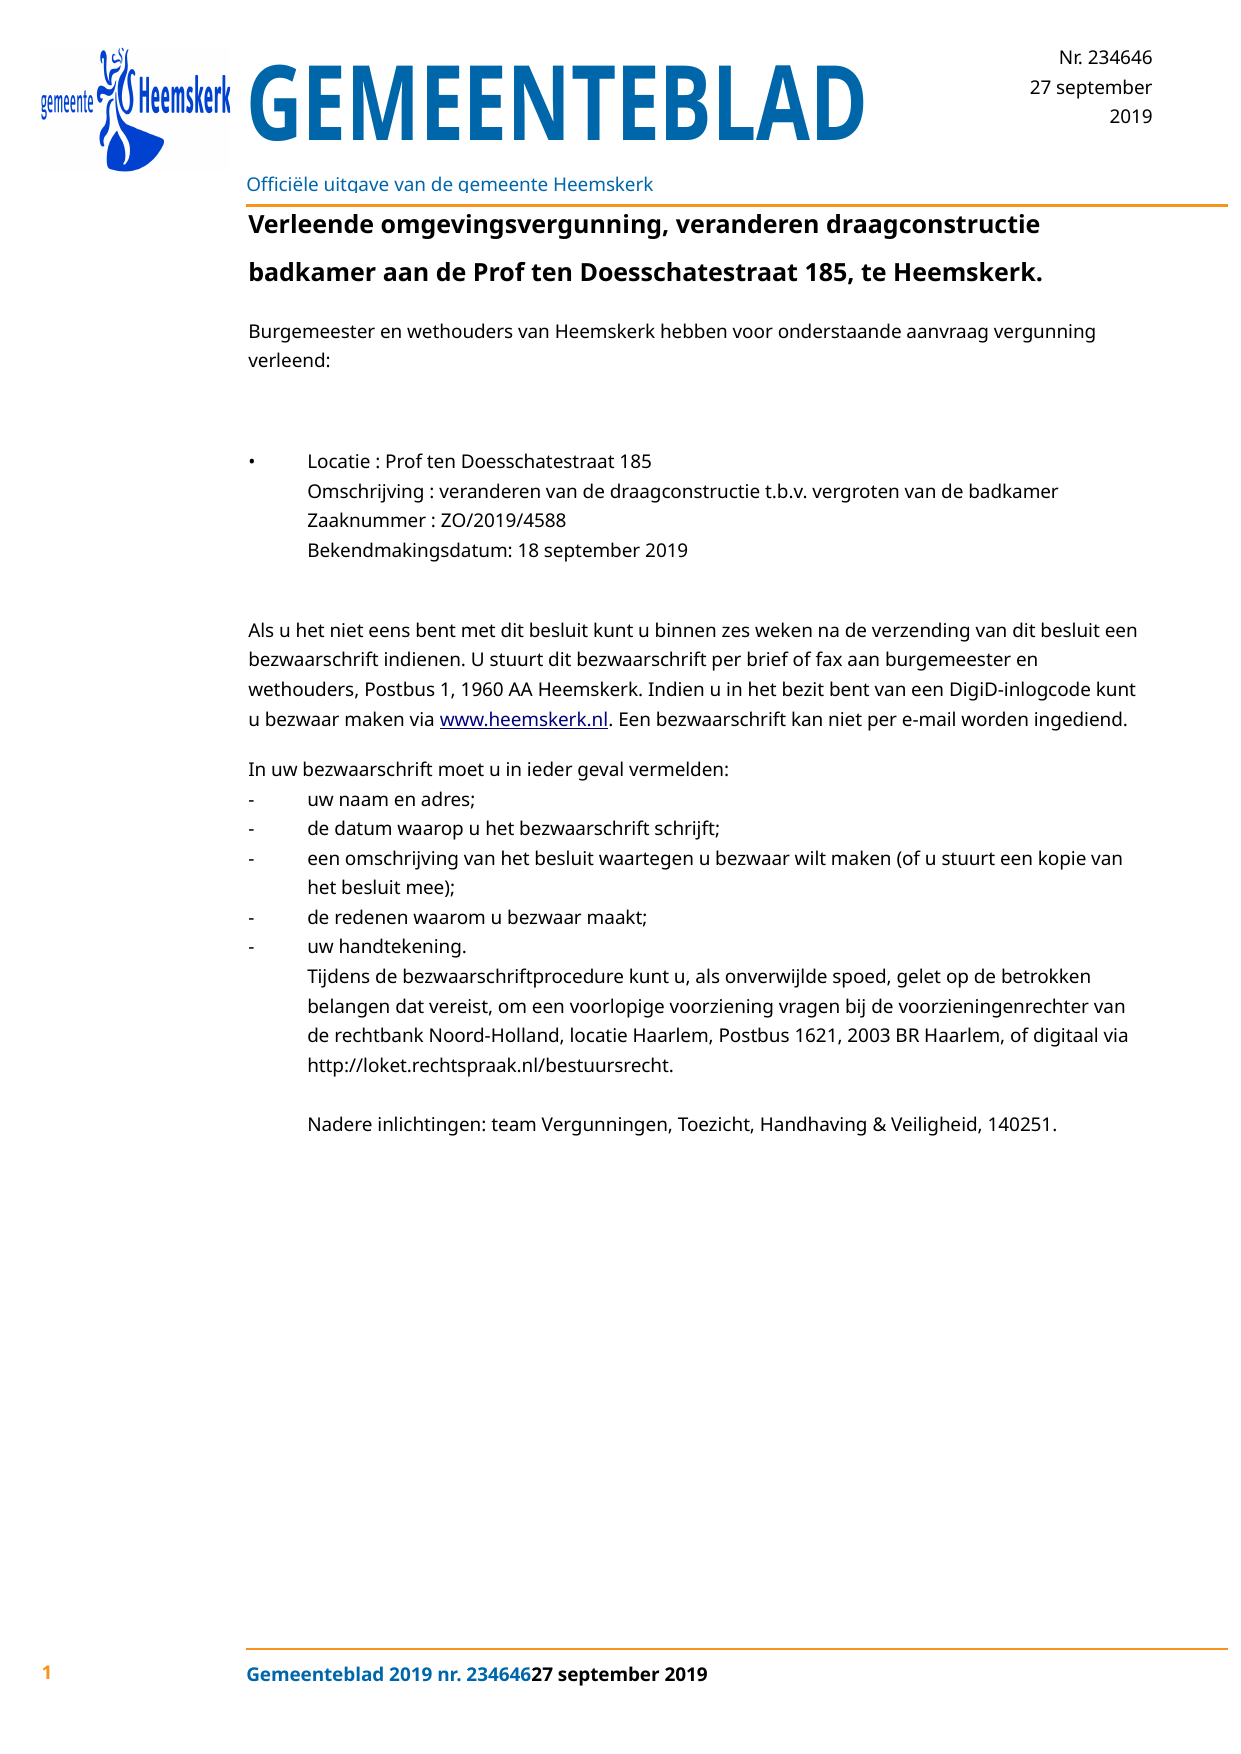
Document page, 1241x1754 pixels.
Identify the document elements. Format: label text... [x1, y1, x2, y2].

list Zaaknummer : ZO/2019/4588 [248, 507, 1152, 533]
list Nadere inlichtingen: team Vergunningen, Toezicht, Handhaving & Veiligheid, 140251. [248, 1111, 1152, 1137]
list Omschrijving : veranderen van de draagconstructie t.b.v. vergroten van de badkamer [248, 478, 1152, 504]
text Burgemeester en wethouders van Heemskerk hebben voor onderstaande aanvraag vergunning verleend: [248, 318, 1152, 373]
picture [41, 47, 231, 172]
list Locatie : Prof ten Doesschatestraat 185 [248, 448, 1152, 474]
list een omschrijving van het besluit waartegen u bezwaar wilt maken (of u stuurt een kopie van het besluit mee); [248, 845, 1152, 900]
text Als u het niet eens bent met dit besluit kunt u binnen zes weken na de verzending van dit besluit een bezwaarschrift indienen. U stuurt dit bezwaarschrift per brief of fax aan burgemeester en wethouders, Postbus 1, 1960 AA Heemskerk. Indien u in het bezit bent van een DigiD-inlogcode kunt u bezwaar maken via www.heemskerk.nl. Een bezwaarschrift kan niet per e-mail worden ingediend. [248, 617, 1152, 732]
list Bekendmakingsdatum: 18 september 2019 [248, 537, 1152, 563]
list uw naam en adres; [248, 786, 1152, 812]
text Verleende omgevingsvergunning, veranderen draagconstructie badkamer aan de Prof ten Doesschatestraat 185, te Heemskerk. [248, 207, 1152, 288]
list Tijdens de bezwaarschriftprocedure kunt u, als onverwijlde spoed, gelet op de betrokken belangen dat vereist, om een voorlopige voorziening vragen bij de voorzieningenrechter van de rechtbank Noord-Holland, locatie Haarlem, Postbus 1621, 2003 BR Haarlem, of digitaal via http://loket.rechtspraak.nl/bestuursrecht. [248, 963, 1152, 1078]
text In uw bezwaarschrift moet u in ieder geval vermelden: [248, 756, 1152, 782]
list de datum waarop u het bezwaarschrift schrijft; [248, 815, 1152, 841]
list de redenen waarom u bezwaar maakt; [248, 904, 1152, 930]
list uw handtekening. [248, 934, 1152, 959]
